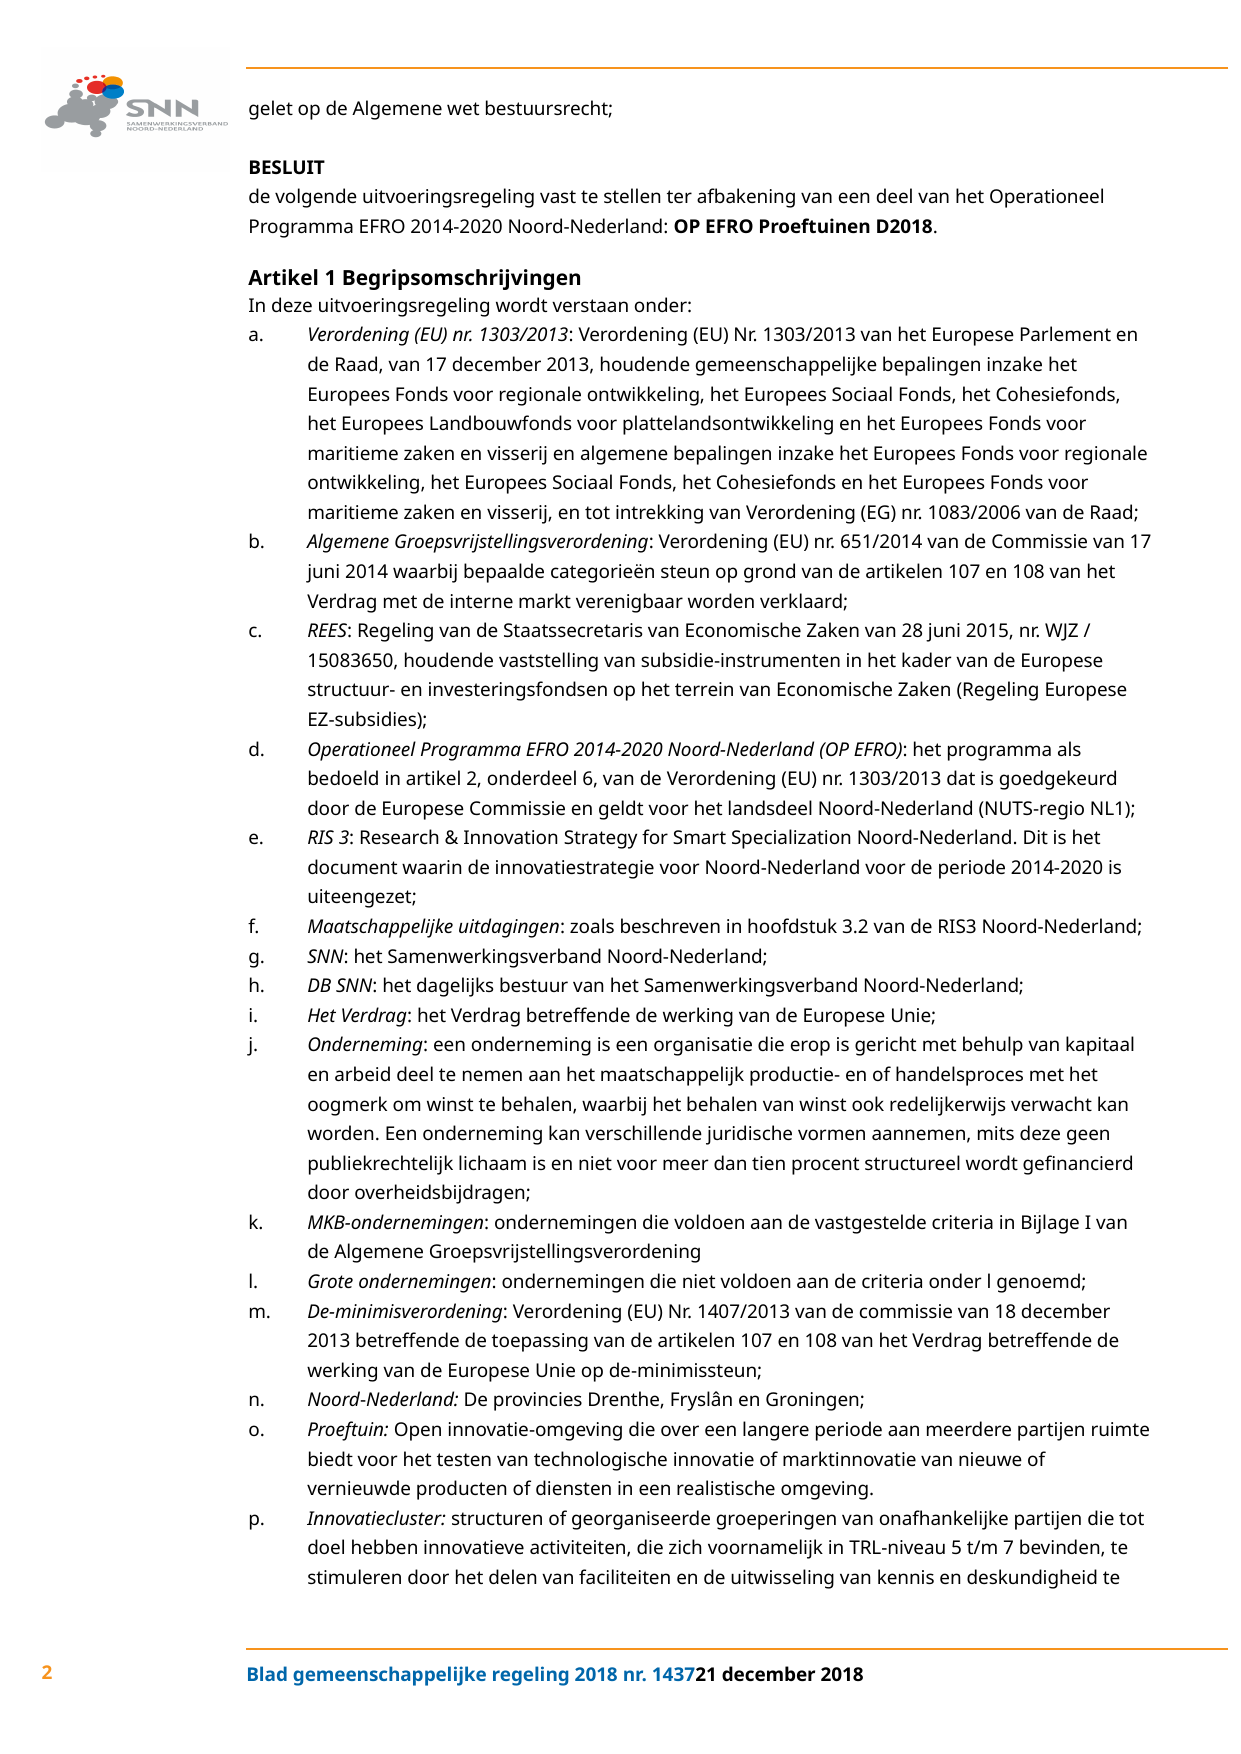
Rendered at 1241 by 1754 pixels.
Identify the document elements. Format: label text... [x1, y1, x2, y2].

list Verordening (EU) nr. 1303/2013: Verordening (EU) Nr. 1303/2013 van het Europese Parlement en de Raad, van 17 december 2013, houdende gemeenschappelijke bepalingen inzake het Europees Fonds voor regionale ontwikkeling, het Europees Sociaal Fonds, het Cohesiefonds, het Europees Landbouwfonds voor plattelandsontwikkeling en het Europees Fonds voor maritieme zaken en visserij en algemene bepalingen inzake het Europees Fonds voor regionale ontwikkeling, het Europees Sociaal Fonds, het Cohesiefonds en het Europees Fonds voor maritieme zaken en visserij, en tot intrekking van Verordening (EG) nr. 1083/2006 van de Raad; [248, 322, 1152, 525]
text de volgende uitvoeringsregeling vast te stellen ter afbakening van een deel van het Operationeel Programma EFRO 2014-2020 Noord-Nederland: OP EFRO Proeftuinen D2018. [248, 183, 1152, 239]
list De-minimisverordening: Verordening (EU) Nr. 1407/2013 van de commissie van 18 december 2013 betreffende de toepassing van de artikelen 107 en 108 van het Verdrag betreffende de werking van de Europese Unie op de-minimissteun; [248, 1298, 1152, 1383]
list Innovatiecluster: structuren of georganiseerde groeperingen van onafhankelijke partijen die tot doel hebben innovatieve activiteiten, die zich voornamelijk in TRL-niveau 5 t/m 7 bevinden, te stimuleren door het delen van faciliteiten en de uitwisseling van kennis en deskundigheid te [248, 1505, 1152, 1590]
list REES: Regeling van de Staatssecretaris van Economische Zaken van 28 juni 2015, nr. WJZ / 15083650, houdende vaststelling van subsidie-instrumenten in het kader van de Europese structuur- en investeringsfondsen op het terrein van Economische Zaken (Regeling Europese EZ-subsidies); [248, 617, 1152, 732]
list SNN: het Samenwerkingsverband Noord-Nederland; [248, 943, 1152, 968]
text gelet op de Algemene wet bestuursrecht; [248, 95, 1152, 121]
list Het Verdrag: het Verdrag betreffende de werking van de Europese Unie; [248, 1002, 1152, 1028]
text Artikel 1 Begripsomschrijvingen [248, 263, 1152, 292]
text BESLUIT [248, 154, 1152, 180]
list Algemene Groepsvrijstellingsverordening: Verordening (EU) nr. 651/2014 van de Commissie van 17 juni 2014 waarbij bepaalde categorieën steun op grond van de artikelen 107 en 108 van het Verdrag met de interne markt verenigbaar worden verklaard; [248, 529, 1152, 613]
list MKB-ondernemingen: ondernemingen die voldoen aan de vastgestelde criteria in Bijlage I van de Algemene Groepsvrijstellingsverordening [248, 1209, 1152, 1264]
list RIS 3: Research & Innovation Strategy for Smart Specialization Noord-Nederland. Dit is het document waarin de innovatiestrategie voor Noord-Nederland voor de periode 2014-2020 is uiteengezet; [248, 824, 1152, 909]
list DB SNN: het dagelijks bestuur van het Samenwerkingsverband Noord-Nederland; [248, 972, 1152, 998]
list Maatschappelijke uitdagingen: zoals beschreven in hoofdstuk 3.2 van de RIS3 Noord-Nederland; [248, 913, 1152, 939]
picture [41, 47, 231, 172]
list Noord-Nederland: De provincies Drenthe, Fryslân en Groningen; [248, 1387, 1152, 1412]
list Proeftuin: Open innovatie-omgeving die over een langere periode aan meerdere partijen ruimte biedt voor het testen van technologische innovatie of marktinnovatie van nieuwe of vernieuwde producten of diensten in een realistische omgeving. [248, 1416, 1152, 1501]
list Operationeel Programma EFRO 2014-2020 Noord-Nederland (OP EFRO): het programma als bedoeld in artikel 2, onderdeel 6, van de Verordening (EU) nr. 1303/2013 dat is goedgekeurd door de Europese Commissie en geldt voor het landsdeel Noord-Nederland (NUTS-regio NL1); [248, 736, 1152, 821]
text In deze uitvoeringsregeling wordt verstaan onder: [248, 292, 1152, 318]
list Onderneming: een onderneming is een organisatie die erop is gericht met behulp van kapitaal en arbeid deel te nemen aan het maatschappelijk productie- en of handelsproces met het oogmerk om winst te behalen, waarbij het behalen van winst ook redelijkerwijs verwacht kan worden. Een onderneming kan verschillende juridische vormen aannemen, mits deze geen publiekrechtelijk lichaam is en niet voor meer dan tien procent structureel wordt gefinancierd door overheidsbijdragen; [248, 1032, 1152, 1205]
list Grote ondernemingen: ondernemingen die niet voldoen aan de criteria onder l genoemd; [248, 1268, 1152, 1294]
